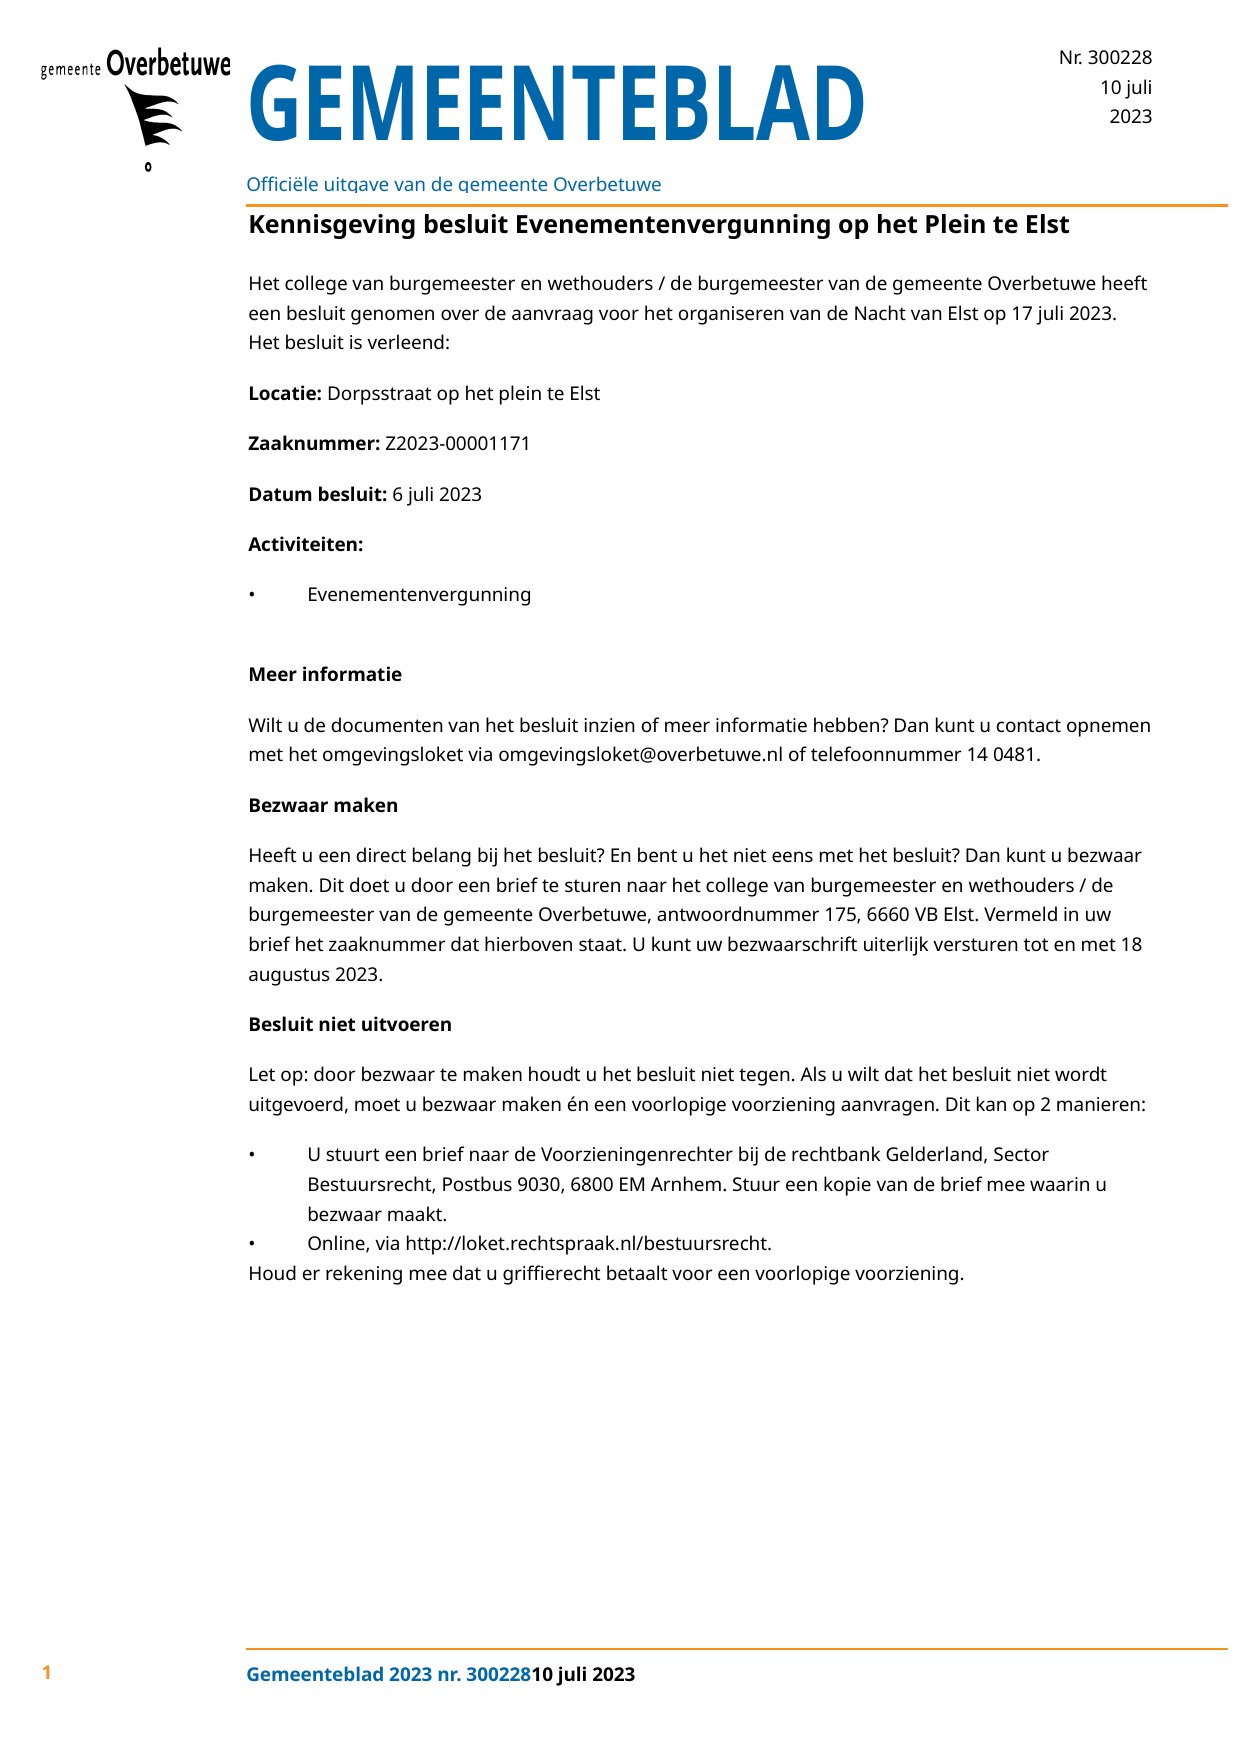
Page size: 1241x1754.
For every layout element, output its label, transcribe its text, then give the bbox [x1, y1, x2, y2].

text Heeft u een direct belang bij het besluit? En bent u het niet eens met het besluit? Dan kunt u bezwaar maken. Dit doet u door een brief te sturen naar het college van burgemeester en wethouders / de burgemeester van de gemeente Overbetuwe, antwoordnummer 175, 6660 VB Elst. Vermeld in uw brief het zaaknummer dat hierboven staat. U kunt uw bezwaarschrift uiterlijk versturen tot en met 18 augustus 2023. [248, 842, 1152, 986]
text Datum besluit: 6 juli 2023 [248, 481, 1152, 506]
text Wilt u de documenten van het besluit inzien of meer informatie hebben? Dan kunt u contact opnemen met het omgevingsloket via omgevingsloket@overbetuwe.nl of telefoonnummer 14 0481. [248, 712, 1152, 767]
text Bezwaar maken [248, 792, 1152, 818]
text Kennisgeving besluit Evenementenvergunning op het Plein te Elst [248, 207, 1152, 241]
text Het college van burgemeester en wethouders / de burgemeester van de gemeente Overbetuwe heeft een besluit genomen over de aanvraag voor het organiseren van de Nacht van Elst op 17 juli 2023. Het besluit is verleend: [248, 270, 1152, 355]
text Zaaknummer: Z2023-00001171 [248, 430, 1152, 456]
text Houd er rekening mee dat u griffierecht betaalt voor een voorlopige voorziening. [248, 1260, 1152, 1286]
text Activiteiten: [248, 531, 1152, 557]
picture [41, 47, 231, 172]
list U stuurt een brief naar de Voorzieningenrechter bij de rechtbank Gelderland, Sector Bestuursrecht, Postbus 9030, 6800 EM Arnhem. Stuur een kopie van de brief mee waarin u bezwaar maakt. [248, 1142, 1152, 1226]
text Meer informatie [248, 662, 1152, 687]
text Besluit niet uitvoeren [248, 1011, 1152, 1037]
text Let op: door bezwaar te maken houdt u het besluit niet tegen. Als u wilt dat het besluit niet wordt uitgevoerd, moet u bezwaar maken én een voorlopige voorziening aanvragen. Dit kan op 2 manieren: [248, 1062, 1152, 1117]
text Locatie: Dorpsstraat op het plein te Elst [248, 380, 1152, 406]
list Evenementenvergunning [248, 582, 1152, 607]
list Online, via http://loket.rechtspraak.nl/bestuursrecht. [248, 1230, 1152, 1256]
